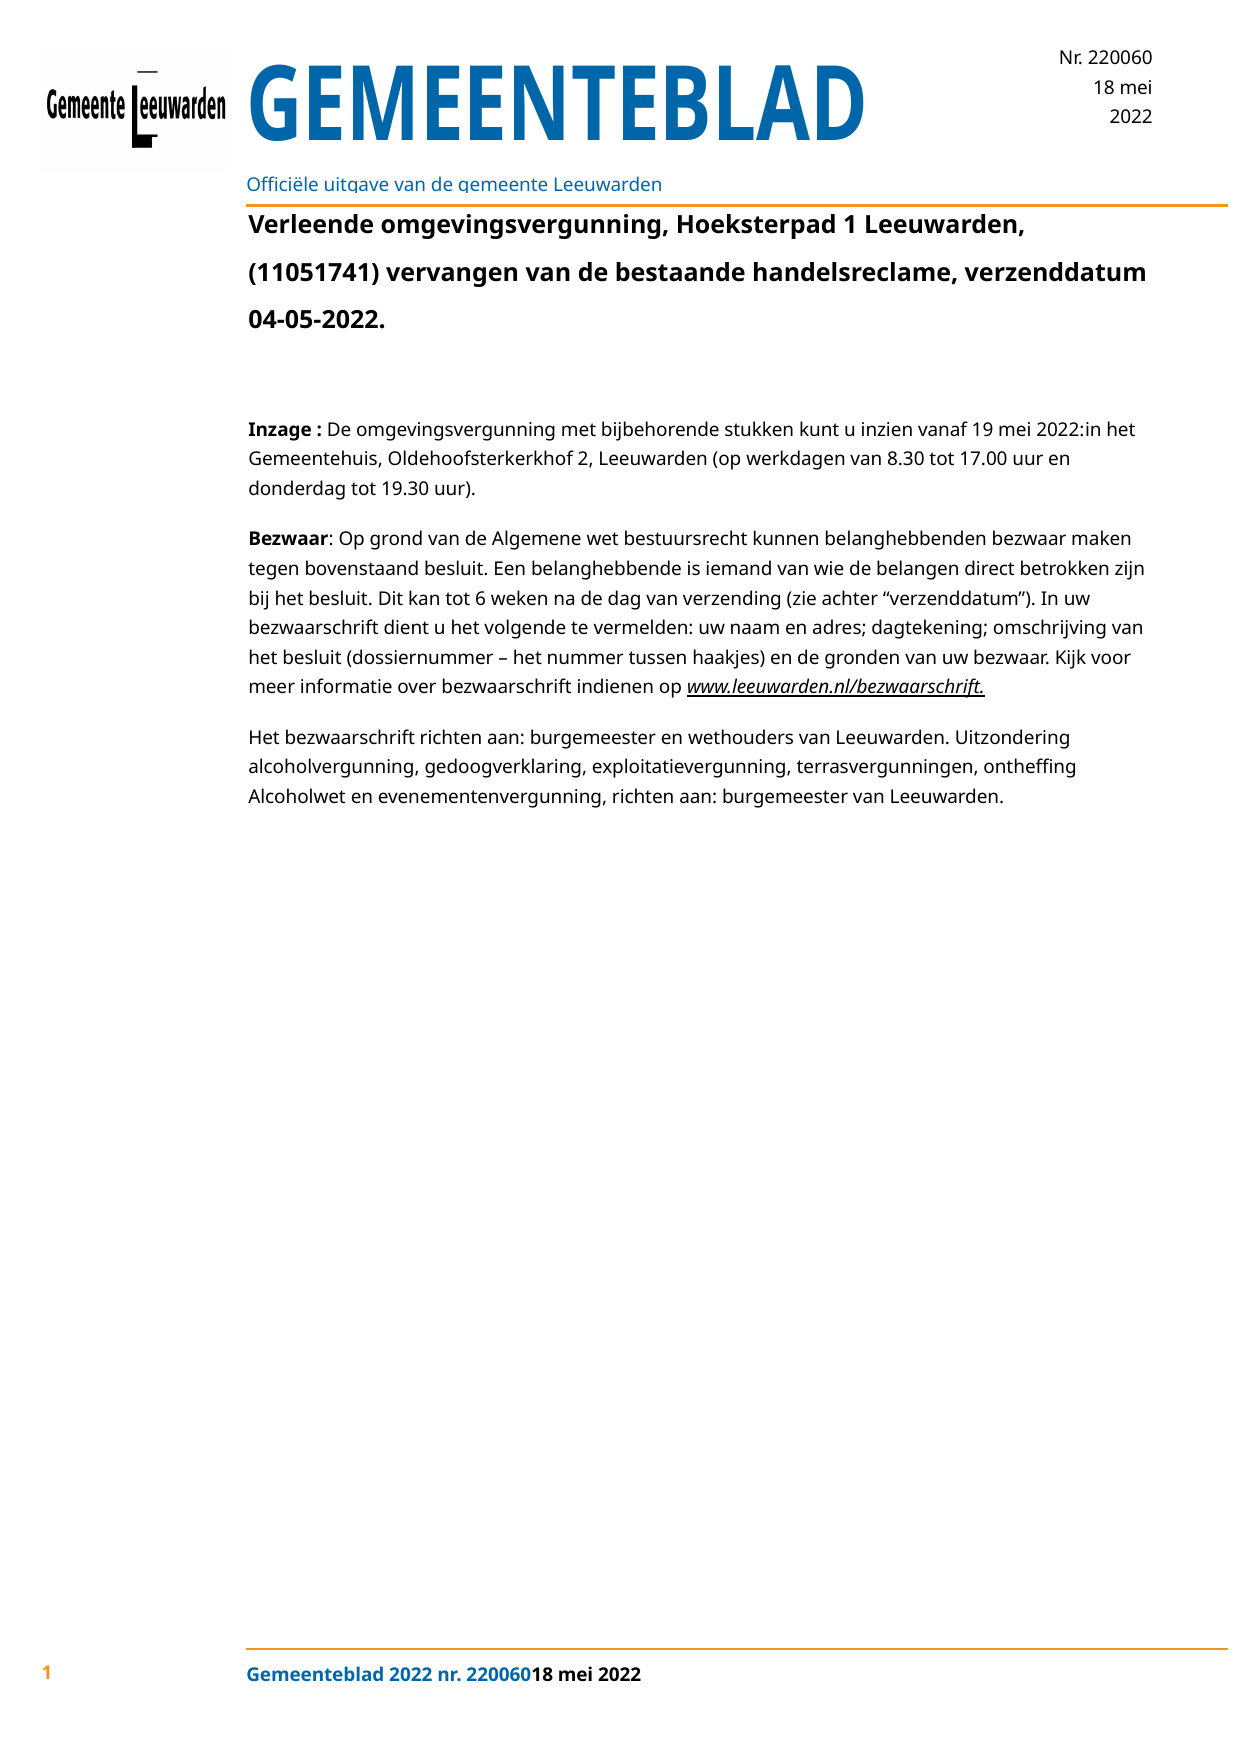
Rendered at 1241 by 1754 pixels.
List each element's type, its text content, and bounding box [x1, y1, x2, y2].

text Inzage : De omgevingsvergunning met bijbehorende stukken kunt u inzien vanaf 19 mei 2022:in het Gemeentehuis, Oldehoofsterkerkhof 2, Leeuwarden (op werkdagen van 8.30 tot 17.00 uur en donderdag tot 19.30 uur). [248, 416, 1152, 501]
text Het bezwaarschrift richten aan: burgemeester en wethouders van Leeuwarden. Uitzondering alcoholvergunning, gedoogverklaring, exploitatievergunning, terrasvergunningen, ontheffing Alcoholwet en evenementenvergunning, richten aan: burgemeester van Leeuwarden. [248, 724, 1152, 809]
text Verleende omgevingsvergunning, Hoeksterpad 1 Leeuwarden, (11051741) vervangen van de bestaande handelsreclame, verzenddatum 04-05-2022. [248, 207, 1152, 336]
picture [41, 47, 231, 172]
text Bezwaar: Op grond van de Algemene wet bestuursrecht kunnen belanghebbenden bezwaar maken tegen bovenstaand besluit. Een belanghebbende is iemand van wie de belangen direct betrokken zijn bij het besluit. Dit kan tot 6 weken na de dag van verzending (zie achter “verzenddatum”). In uw bezwaarschrift dient u het volgende te vermelden: uw naam en adres; dagtekening; omschrijving van het besluit (dossiernummer – het nummer tussen haakjes) en de gronden van uw bezwaar. Kijk voor meer informatie over bezwaarschrift indienen op www.leeuwarden.nl/bezwaarschrift. [248, 526, 1152, 699]
